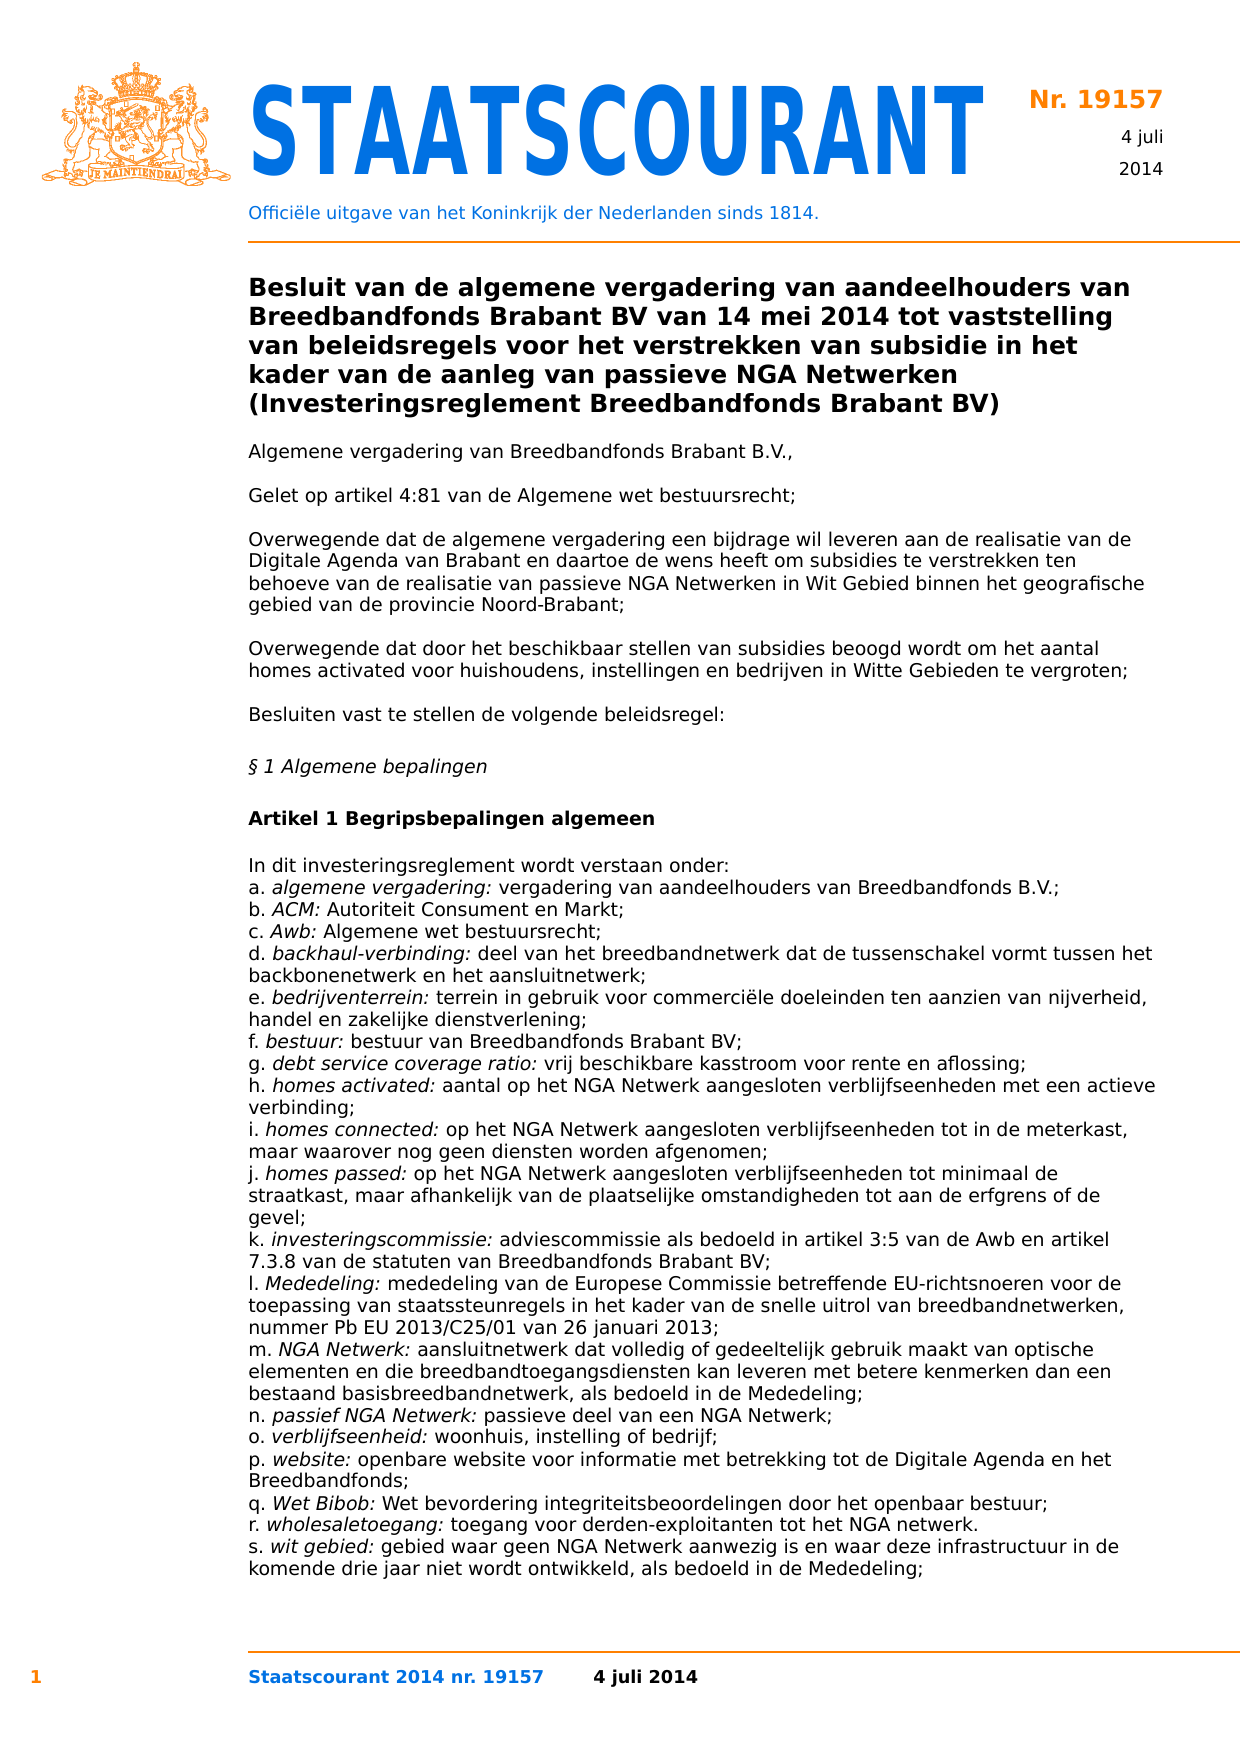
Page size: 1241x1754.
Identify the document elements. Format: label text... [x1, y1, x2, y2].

text s. wit gebied: gebied waar geen NGA Netwerk aanwezig is en waar deze infrastructuur in de komende drie jaar niet wordt ontwikkeld, als bedoeld in de Mededeling; [248, 1536, 1163, 1580]
text d. backhaul-verbinding: deel van het breedbandnetwerk dat de tussenschakel vormt tussen het backbonenetwerk en het aansluitnetwerk; [248, 943, 1163, 987]
text j. homes passed: op het NGA Netwerk aangesloten verblijfseenheden tot minimaal de straatkast, maar afhankelijk van de plaatselijke omstandigheden tot aan de erfgrens of de gevel; [248, 1163, 1163, 1229]
table_cell 2014 [998, 153, 1240, 203]
table_header [25, 62, 248, 241]
text o. verblijfseenheid: woonhuis, instelling of bedrijf; [248, 1426, 1163, 1448]
text e. bedrijventerrein: terrein in gebruik voor commerciële doeleinden ten aanzien van nijverheid, handel en zakelijke dienstverlening; [248, 987, 1163, 1031]
text n. passief NGA Netwerk: passieve deel van een NGA Netwerk; [248, 1404, 1163, 1426]
text Algemene vergadering van Breedbandfonds Brabant B.V., [248, 441, 1163, 463]
text Overwegende dat door het beschikbaar stellen van subsidies beoogd wordt om het aantal homes activated voor huishoudens, instellingen en bedrijven in Witte Gebieden te vergroten; [248, 638, 1163, 682]
table_header STAATSCOURANT [248, 62, 998, 203]
text Gelet op artikel 4:81 van de Algemene wet bestuursrecht; [248, 484, 1163, 507]
subtitle § 1 Algemene bepalingen [248, 756, 1163, 778]
text b. ACM: Autoriteit Consument en Markt; [248, 899, 1163, 921]
text Besluiten vast te stellen de volgende beleidsregel: [248, 704, 1163, 726]
text i. homes connected: op het NGA Netwerk aangesloten verblijfseenheden tot in de meterkast, maar waarover nog geen diensten worden afgenomen; [248, 1119, 1163, 1163]
text q. Wet Bibob: Wet bevordering integriteitsbeoordelingen door het openbaar bestuur; [248, 1492, 1163, 1514]
text r. wholesaletoegang: toegang voor derden-exploitanten tot het NGA netwerk. [248, 1514, 1163, 1536]
text Overwegende dat de algemene vergadering een bijdrage wil leveren aan de realisatie van de Digitale Agenda van Brabant en daartoe de wens heeft om subsidies te verstrekken ten behoeve van de realisatie van passieve NGA Netwerken in Wit Gebied binnen het geografische gebied van de provincie Noord-Brabant; [248, 528, 1163, 616]
subtitle Besluit van de algemene vergadering van aandeelhouders van Breedbandfonds Brabant BV van 14 mei 2014 tot vaststelling van beleidsregels voor het verstrekken van subsidie in het kader van de aanleg van passieve NGA Netwerken (Investeringsreglement Breedbandfonds Brabant BV) [248, 273, 1163, 419]
text a. algemene vergadering: vergadering van aandeelhouders van Breedbandfonds B.V.; [248, 877, 1163, 899]
table_cell Officiële uitgave van het Koninkrijk der Nederlanden sinds 1814. [248, 203, 1240, 241]
table_header Nr. 19157 [998, 62, 1240, 121]
text h. homes activated: aantal op het NGA Netwerk aangesloten verblijfseenheden met een actieve verbinding; [248, 1075, 1163, 1119]
text f. bestuur: bestuur van Breedbandfonds Brabant BV; [248, 1031, 1163, 1053]
text k. investeringscommissie: adviescommissie als bedoeld in artikel 3:5 van de Awb en artikel 7.3.8 van de statuten van Breedbandfonds Brabant BV; [248, 1229, 1163, 1273]
text c. Awb: Algemene wet bestuursrecht; [248, 921, 1163, 943]
table_cell 4 juli [998, 121, 1240, 153]
text p. website: openbare website voor informatie met betrekking tot de Digitale Agenda en het Breedbandfonds; [248, 1448, 1163, 1492]
text In dit investeringsreglement wordt verstaan onder: [248, 855, 1163, 877]
text m. NGA Netwerk: aansluitnetwerk dat volledig of gedeeltelijk gebruik maakt van optische elementen en die breedbandtoegangsdiensten kan leveren met betere kenmerken dan een bestaand basisbreedbandnetwerk, als bedoeld in de Mededeling; [248, 1338, 1163, 1404]
picture [41, 62, 231, 186]
subtitle Artikel 1 Begripsbepalingen algemeen [248, 808, 1163, 830]
text g. debt service coverage ratio: vrij beschikbare kasstroom voor rente en aflossing; [248, 1053, 1163, 1075]
text l. Mededeling: mededeling van de Europese Commissie betreffende EU-richtsnoeren voor de toepassing van staatssteunregels in het kader van de snelle uitrol van breedbandnetwerken, nummer Pb EU 2013/C25/01 van 26 januari 2013; [248, 1273, 1163, 1338]
